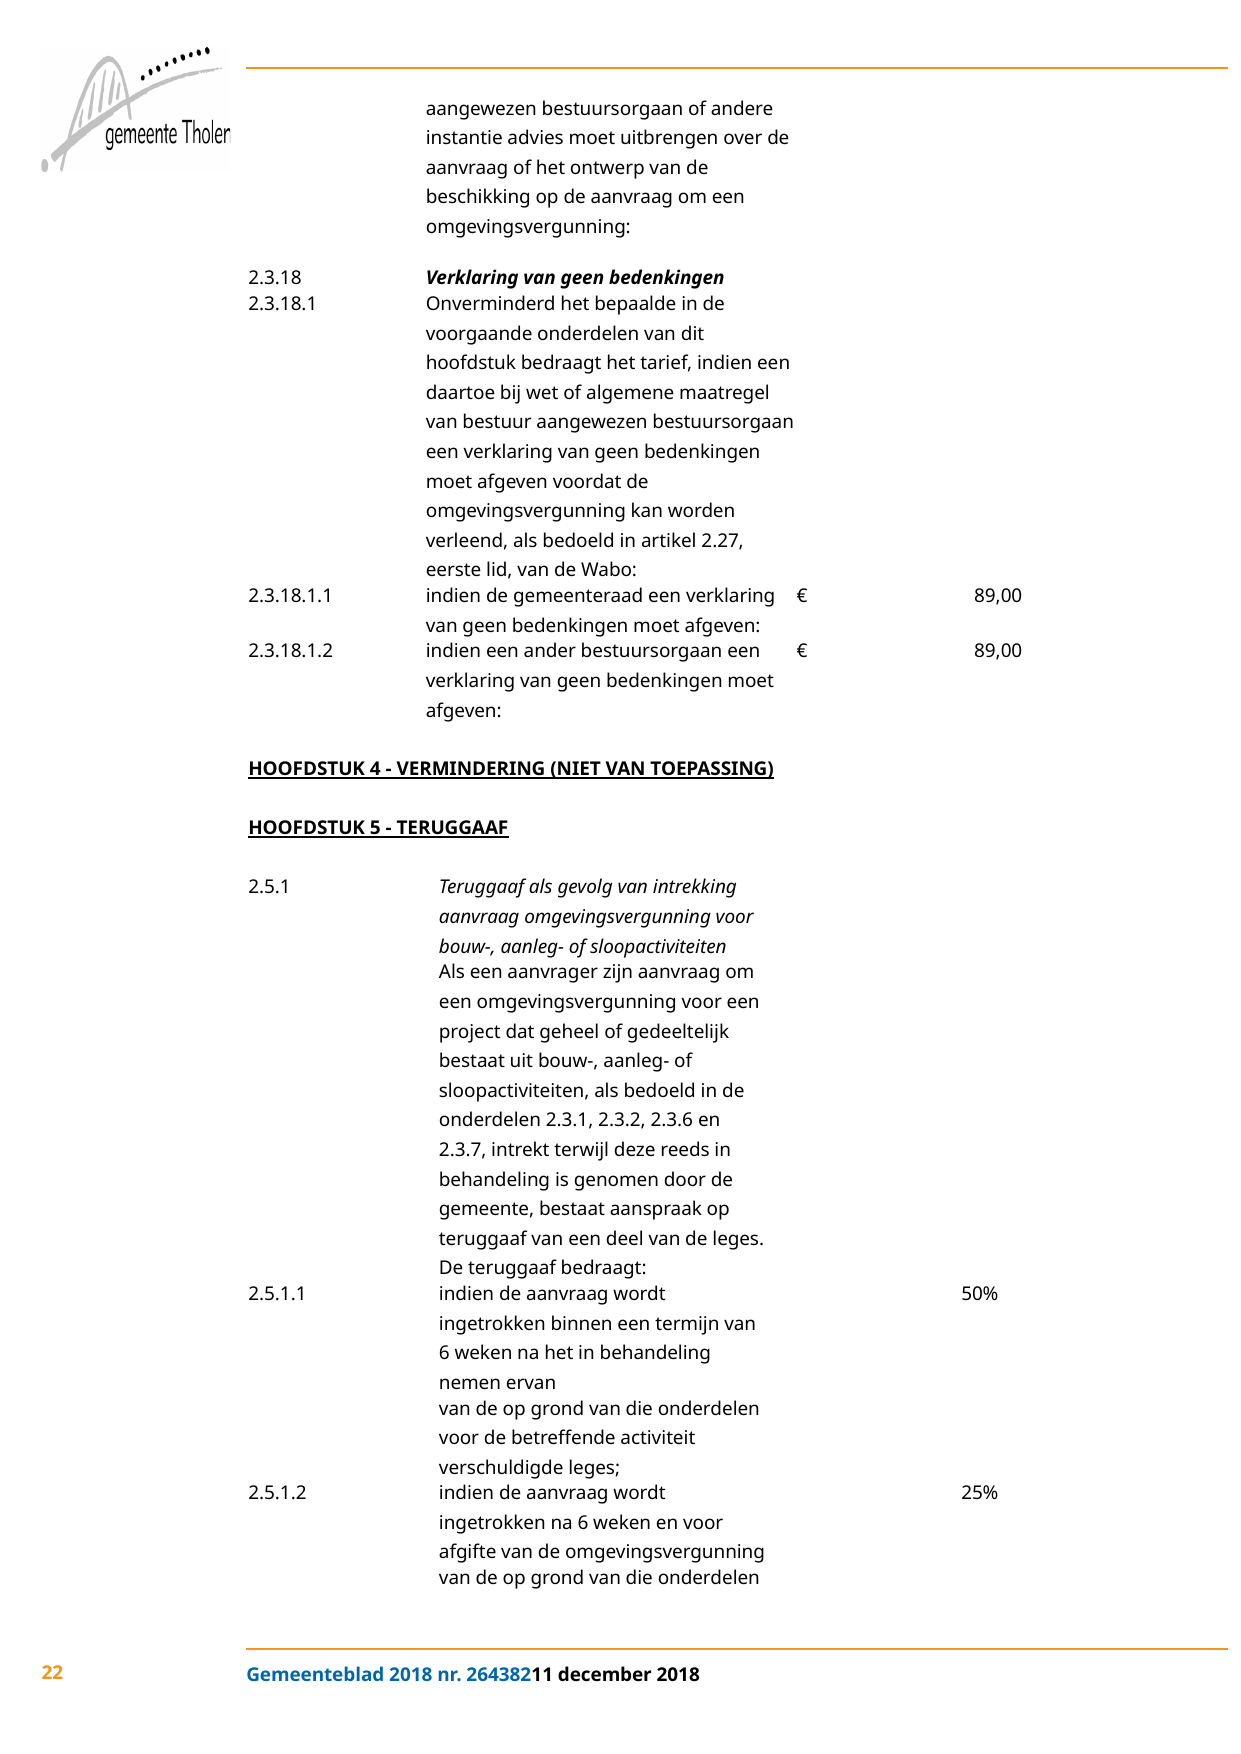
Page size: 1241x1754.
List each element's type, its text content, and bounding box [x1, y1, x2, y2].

table_cell [770, 1395, 961, 1479]
table_cell indien de aanvraag wordt ingetrokken na 6 weken en voor afgifte van de omgevingsvergunning [439, 1480, 770, 1564]
table_cell 2.3.18.1.2 [248, 638, 426, 722]
table_header 2.5.1 [248, 874, 439, 959]
table_cell € [796, 582, 974, 638]
table_cell indien een ander bestuursorgaan een verklaring van geen bedenkingen moet afgeven: [426, 638, 796, 722]
table_cell 25% [961, 1480, 1152, 1564]
table_cell 2.5.1.1 [248, 1280, 439, 1395]
table_cell [961, 1395, 1152, 1479]
text HOOFDSTUK 5 - TERUGGAAF [248, 814, 1152, 840]
table_cell 89,00 [974, 638, 1152, 722]
table_cell aangewezen bestuursorgaan of andere instantie advies moet uitbrengen over de aanvraag of het ontwerp van de beschikking op de aanvraag om een omgevingsvergunning: [426, 95, 796, 239]
table_cell indien de gemeenteraad een verklaring van geen bedenkingen moet afgeven: [426, 582, 796, 638]
table_cell [426, 239, 796, 264]
table_cell [974, 95, 1152, 239]
table_cell [796, 239, 974, 264]
table_cell [974, 265, 1152, 290]
table_cell [770, 1565, 961, 1590]
table_cell [796, 265, 974, 290]
text HOOFDSTUK 4 - VERMINDERING (NIET VAN TOEPASSING) [248, 755, 1152, 781]
table_cell [796, 95, 974, 239]
table_cell van de op grond van die onderdelen voor de betreffende activiteit verschuldigde leges; [439, 1395, 770, 1479]
table_cell 89,00 [974, 582, 1152, 638]
table_cell [974, 290, 1152, 582]
table_cell 2.3.18.1 [248, 290, 426, 582]
table_cell 2.3.18 [248, 265, 426, 290]
table_cell [248, 1395, 439, 1479]
table_cell [248, 959, 439, 1280]
table_cell [796, 290, 974, 582]
table_cell [974, 239, 1152, 264]
table_cell Als een aanvrager zijn aanvraag om een omgevingsvergunning voor een project dat geheel of gedeeltelijk bestaat uit bouw-, aanleg- of sloopactiviteiten, als bedoeld in de onderdelen 2.3.1, 2.3.2, 2.3.6 en 2.3.7, intrekt terwijl deze reeds in behandeling is genomen door de gemeente, bestaat aanspraak op teruggaaf van een deel van de leges. De teruggaaf bedraagt: [439, 959, 770, 1280]
table_cell Onverminderd het bepaalde in de voorgaande onderdelen van dit hoofdstuk bedraagt het tarief, indien een daartoe bij wet of algemene maatregel van bestuur aangewezen bestuursorgaan een verklaring van geen bedenkingen moet afgeven voordat de omgevingsvergunning kan worden verleend, als bedoeld in artikel 2.27, eerste lid, van de Wabo: [426, 290, 796, 582]
table_cell [248, 95, 426, 239]
table_cell van de op grond van die onderdelen [439, 1565, 770, 1590]
table_cell [770, 959, 961, 1280]
table_cell 2.5.1.2 [248, 1480, 439, 1564]
table_cell 50% [961, 1280, 1152, 1395]
table_cell [248, 1565, 439, 1590]
table_cell 2.3.18.1.1 [248, 582, 426, 638]
table_header Teruggaaf als gevolg van intrekking aanvraag omgevingsvergunning voor bouw-, aanleg- of sloopactiviteiten [439, 874, 770, 959]
table_cell € [796, 638, 974, 722]
table_cell [770, 1480, 961, 1564]
table_cell Verklaring van geen bedenkingen [426, 265, 796, 290]
table_cell [961, 1565, 1152, 1590]
table_header [961, 874, 1152, 959]
table_header [770, 874, 961, 959]
table_cell indien de aanvraag wordt ingetrokken binnen een termijn van 6 weken na het in behandeling nemen ervan [439, 1280, 770, 1395]
table_cell [248, 239, 426, 264]
table_cell [770, 1280, 961, 1395]
table_cell [961, 959, 1152, 1280]
picture [41, 47, 231, 172]
